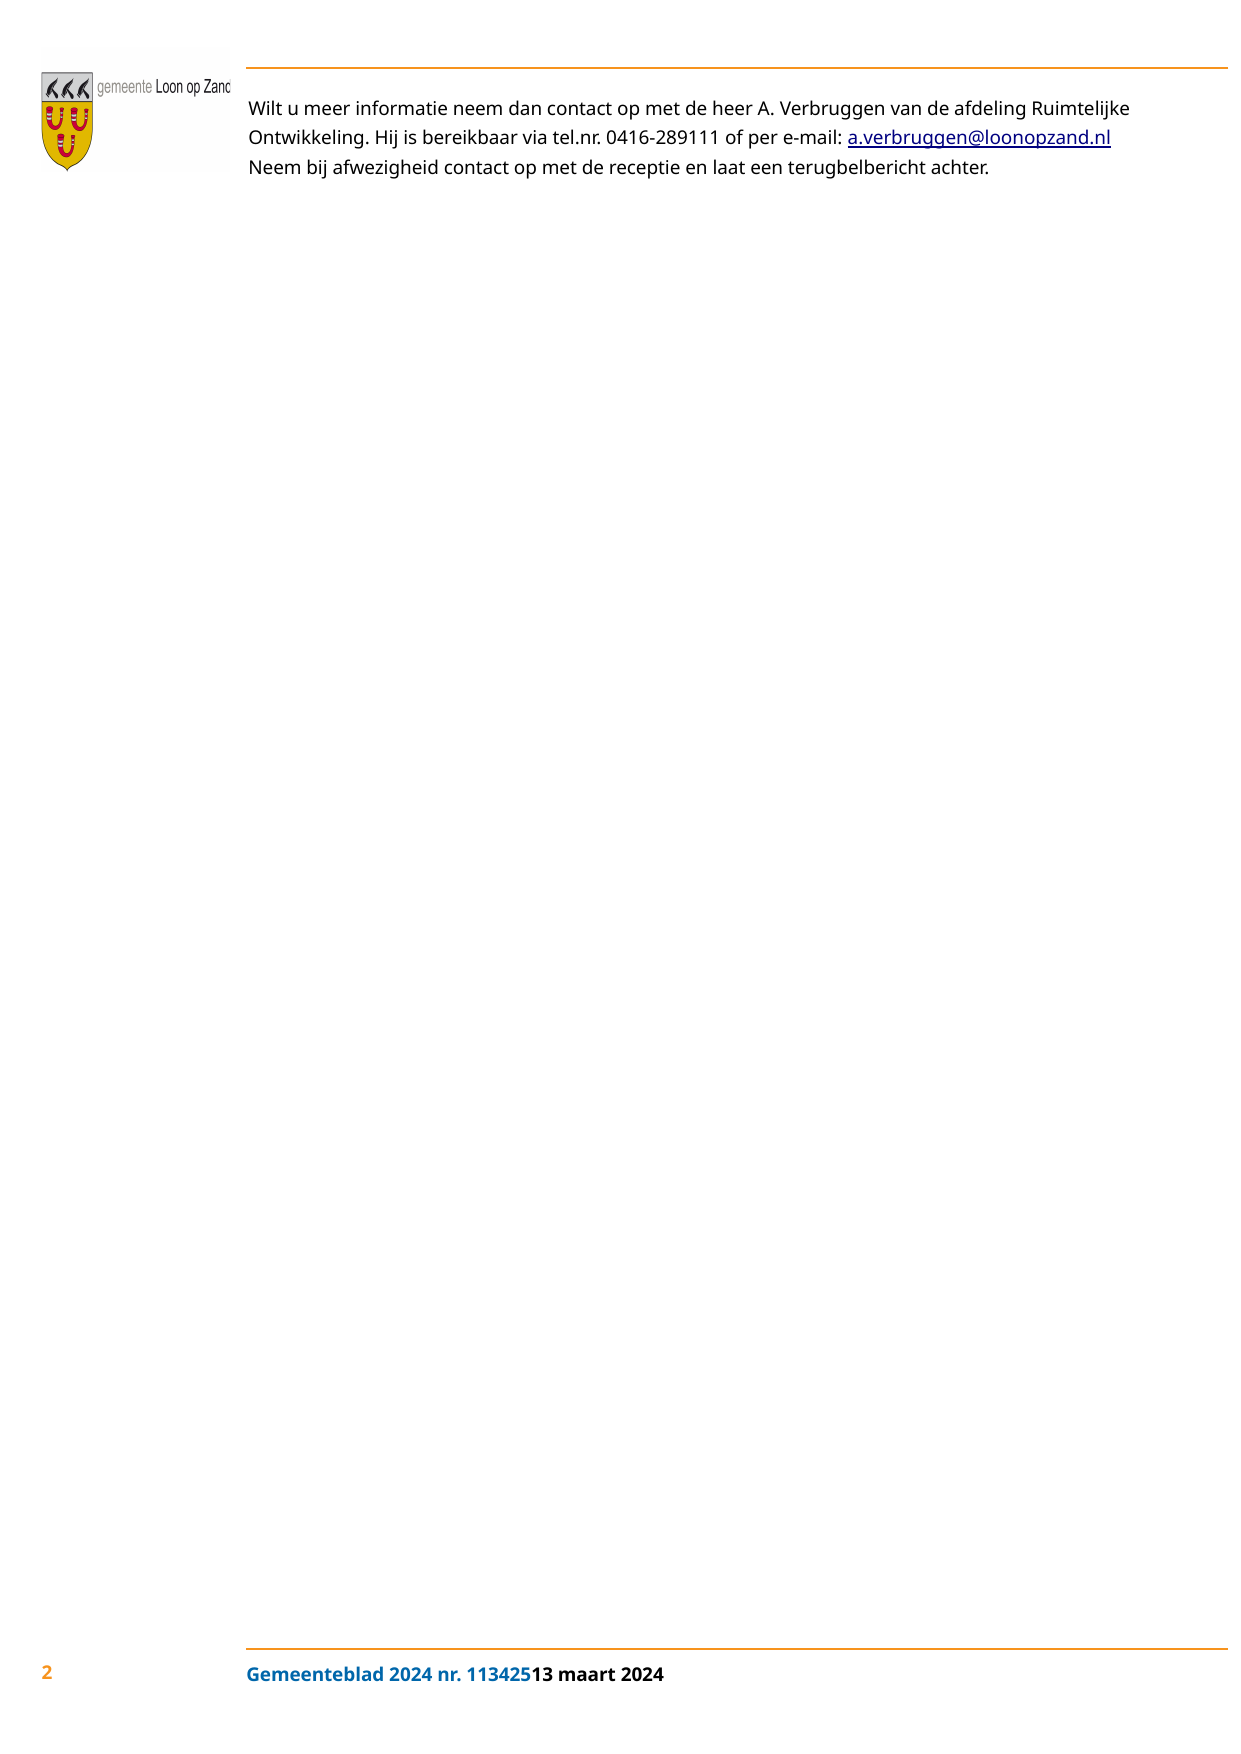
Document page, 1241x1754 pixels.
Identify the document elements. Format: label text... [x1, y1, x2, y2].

text Wilt u meer informatie neem dan contact op met de heer A. Verbruggen van de afdeling Ruimtelijke Ontwikkeling. Hij is bereikbaar via tel.nr. 0416-289111 of per e-mail: a.verbruggen@loonopzand.nl Neem bij afwezigheid contact op met de receptie en laat een terugbelbericht achter. [248, 95, 1152, 180]
picture [41, 47, 231, 172]
